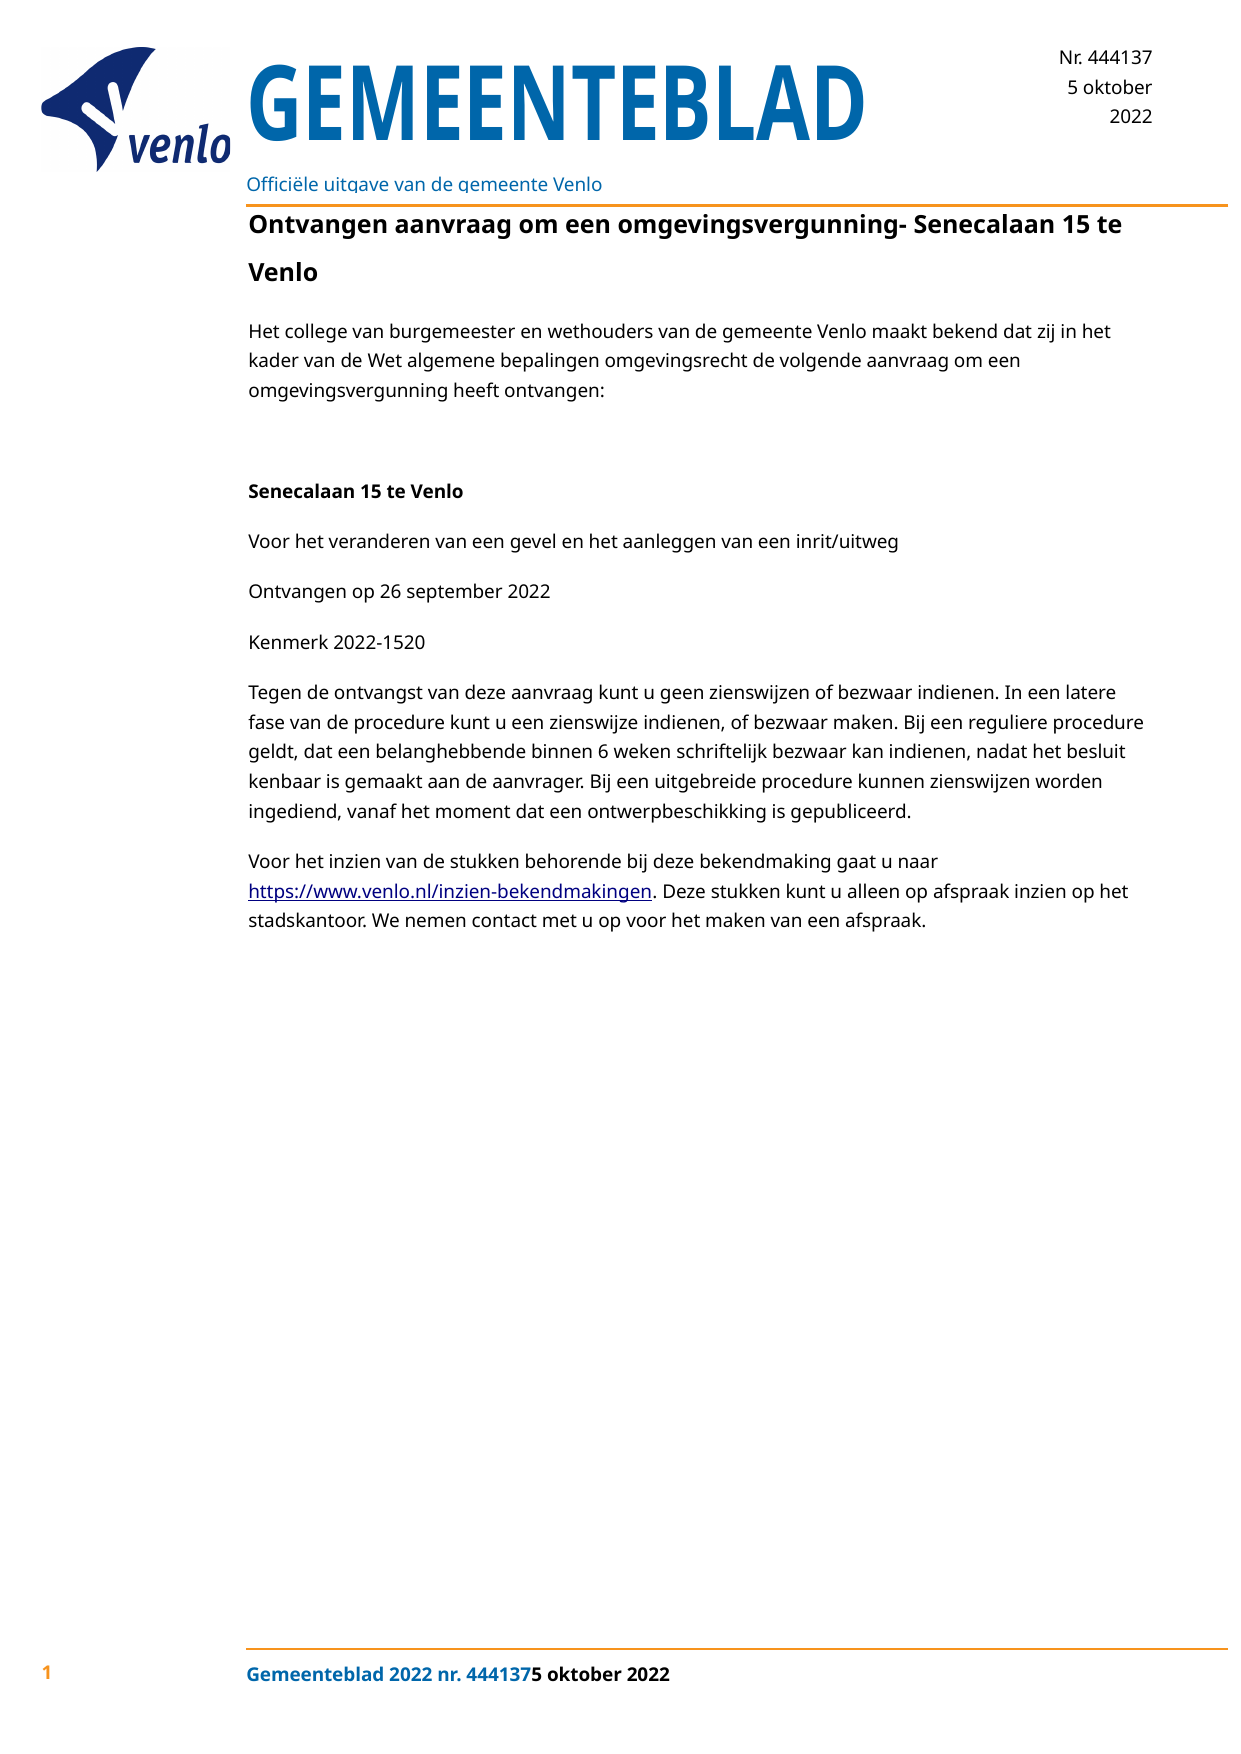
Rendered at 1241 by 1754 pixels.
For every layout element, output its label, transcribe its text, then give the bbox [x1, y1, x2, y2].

text Ontvangen op 26 september 2022 [248, 579, 1152, 604]
text Senecalaan 15 te Venlo [248, 478, 1152, 504]
text Het college van burgemeester en wethouders van de gemeente Venlo maakt bekend dat zij in het kader van de Wet algemene bepalingen omgevingsrecht de volgende aanvraag om een omgevingsvergunning heeft ontvangen: [248, 318, 1152, 403]
text Kenmerk 2022-1520 [248, 629, 1152, 655]
text Ontvangen aanvraag om een omgevingsvergunning- Senecalaan 15 te Venlo [248, 207, 1152, 288]
picture [41, 47, 231, 172]
text Tegen de ontvangst van deze aanvraag kunt u geen zienswijzen of bezwaar indienen. In een latere fase van de procedure kunt u een zienswijze indienen, of bezwaar maken. Bij een reguliere procedure geldt, dat een belanghebbende binnen 6 weken schriftelijk bezwaar kan indienen, nadat het besluit kenbaar is gemaakt aan de aanvrager. Bij een uitgebreide procedure kunnen zienswijzen worden ingediend, vanaf het moment dat een ontwerpbeschikking is gepubliceerd. [248, 679, 1152, 824]
text Voor het veranderen van een gevel en het aanleggen van een inrit/uitweg [248, 528, 1152, 554]
text Voor het inzien van de stukken behorende bij deze bekendmaking gaat u naar https://www.venlo.nl/inzien-bekendmakingen. Deze stukken kunt u alleen op afspraak inzien op het stadskantoor. We nemen contact met u op voor het maken van een afspraak. [248, 848, 1152, 933]
